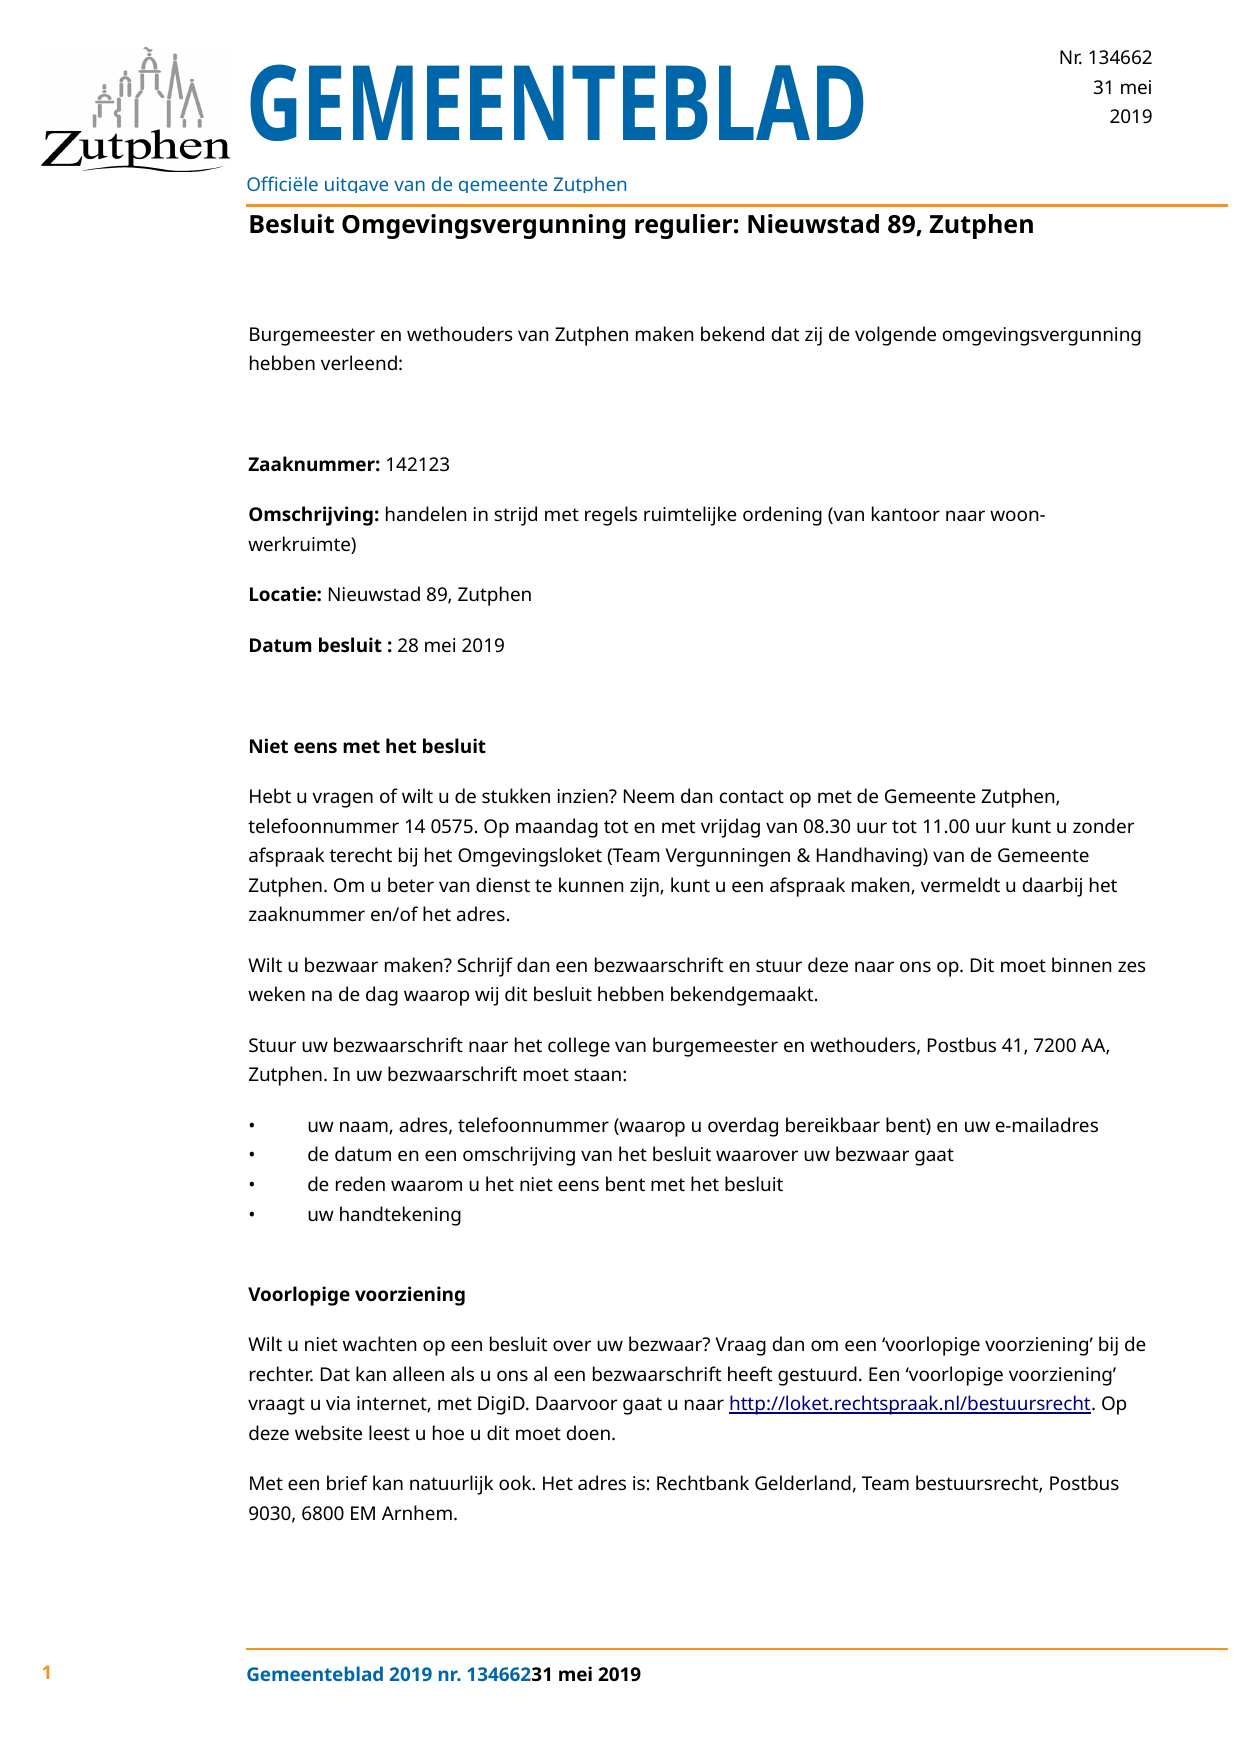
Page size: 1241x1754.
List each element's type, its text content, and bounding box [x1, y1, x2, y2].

text Besluit Omgevingsvergunning regulier: Nieuwstad 89, Zutphen [248, 207, 1152, 241]
text Hebt u vragen of wilt u de stukken inzien? Neem dan contact op met de Gemeente Zutphen, telefoonnummer 14 0575. Op maandag tot en met vrijdag van 08.30 uur tot 11.00 uur kunt u zonder afspraak terecht bij het Omgevingsloket (Team Vergunningen & Handhaving) van de Gemeente Zutphen. Om u beter van dienst te kunnen zijn, kunt u een afspraak maken, vermeldt u daarbij het zaaknummer en/of het adres. [248, 783, 1152, 927]
list uw handtekening [248, 1201, 1152, 1226]
text Met een brief kan natuurlijk ook. Het adres is: Rechtbank Gelderland, Team bestuursrecht, Postbus 9030, 6800 EM Arnhem. [248, 1470, 1152, 1526]
text Omschrijving: handelen in strijd met regels ruimtelijke ordening (van kantoor naar woon-werkruimte) [248, 502, 1152, 557]
text Niet eens met het besluit [248, 733, 1152, 758]
list de reden waarom u het niet eens bent met het besluit [248, 1171, 1152, 1197]
text Voorlopige voorziening [248, 1281, 1152, 1306]
text Burgemeester en wethouders van Zutphen maken bekend dat zij de volgende omgevingsvergunning hebben verleend: [248, 321, 1152, 376]
list uw naam, adres, telefoonnummer (waarop u overdag bereikbaar bent) en uw e-mailadres [248, 1112, 1152, 1138]
list de datum en een omschrijving van het besluit waarover uw bezwaar gaat [248, 1142, 1152, 1167]
text Zaaknummer: 142123 [248, 451, 1152, 477]
text Wilt u niet wachten op een besluit over uw bezwaar? Vraag dan om een ‘voorlopige voorziening’ bij de rechter. Dat kan alleen als u ons al een bezwaarschrift heeft gestuurd. Een ‘voorlopige voorziening’ vraagt u via internet, met DigiD. Daarvoor gaat u naar http://loket.rechtspraak.nl/bestuursrecht. Op deze website leest u hoe u dit moet doen. [248, 1331, 1152, 1446]
text Locatie: Nieuwstad 89, Zutphen [248, 582, 1152, 607]
text Wilt u bezwaar maken? Schrijf dan een bezwaarschrift en stuur deze naar ons op. Dit moet binnen zes weken na de dag waarop wij dit besluit hebben bekendgemaakt. [248, 952, 1152, 1007]
text Stuur uw bezwaarschrift naar het college van burgemeester en wethouders, Postbus 41, 7200 AA, Zutphen. In uw bezwaarschrift moet staan: [248, 1032, 1152, 1087]
picture [41, 47, 231, 172]
text Datum besluit : 28 mei 2019 [248, 632, 1152, 658]
